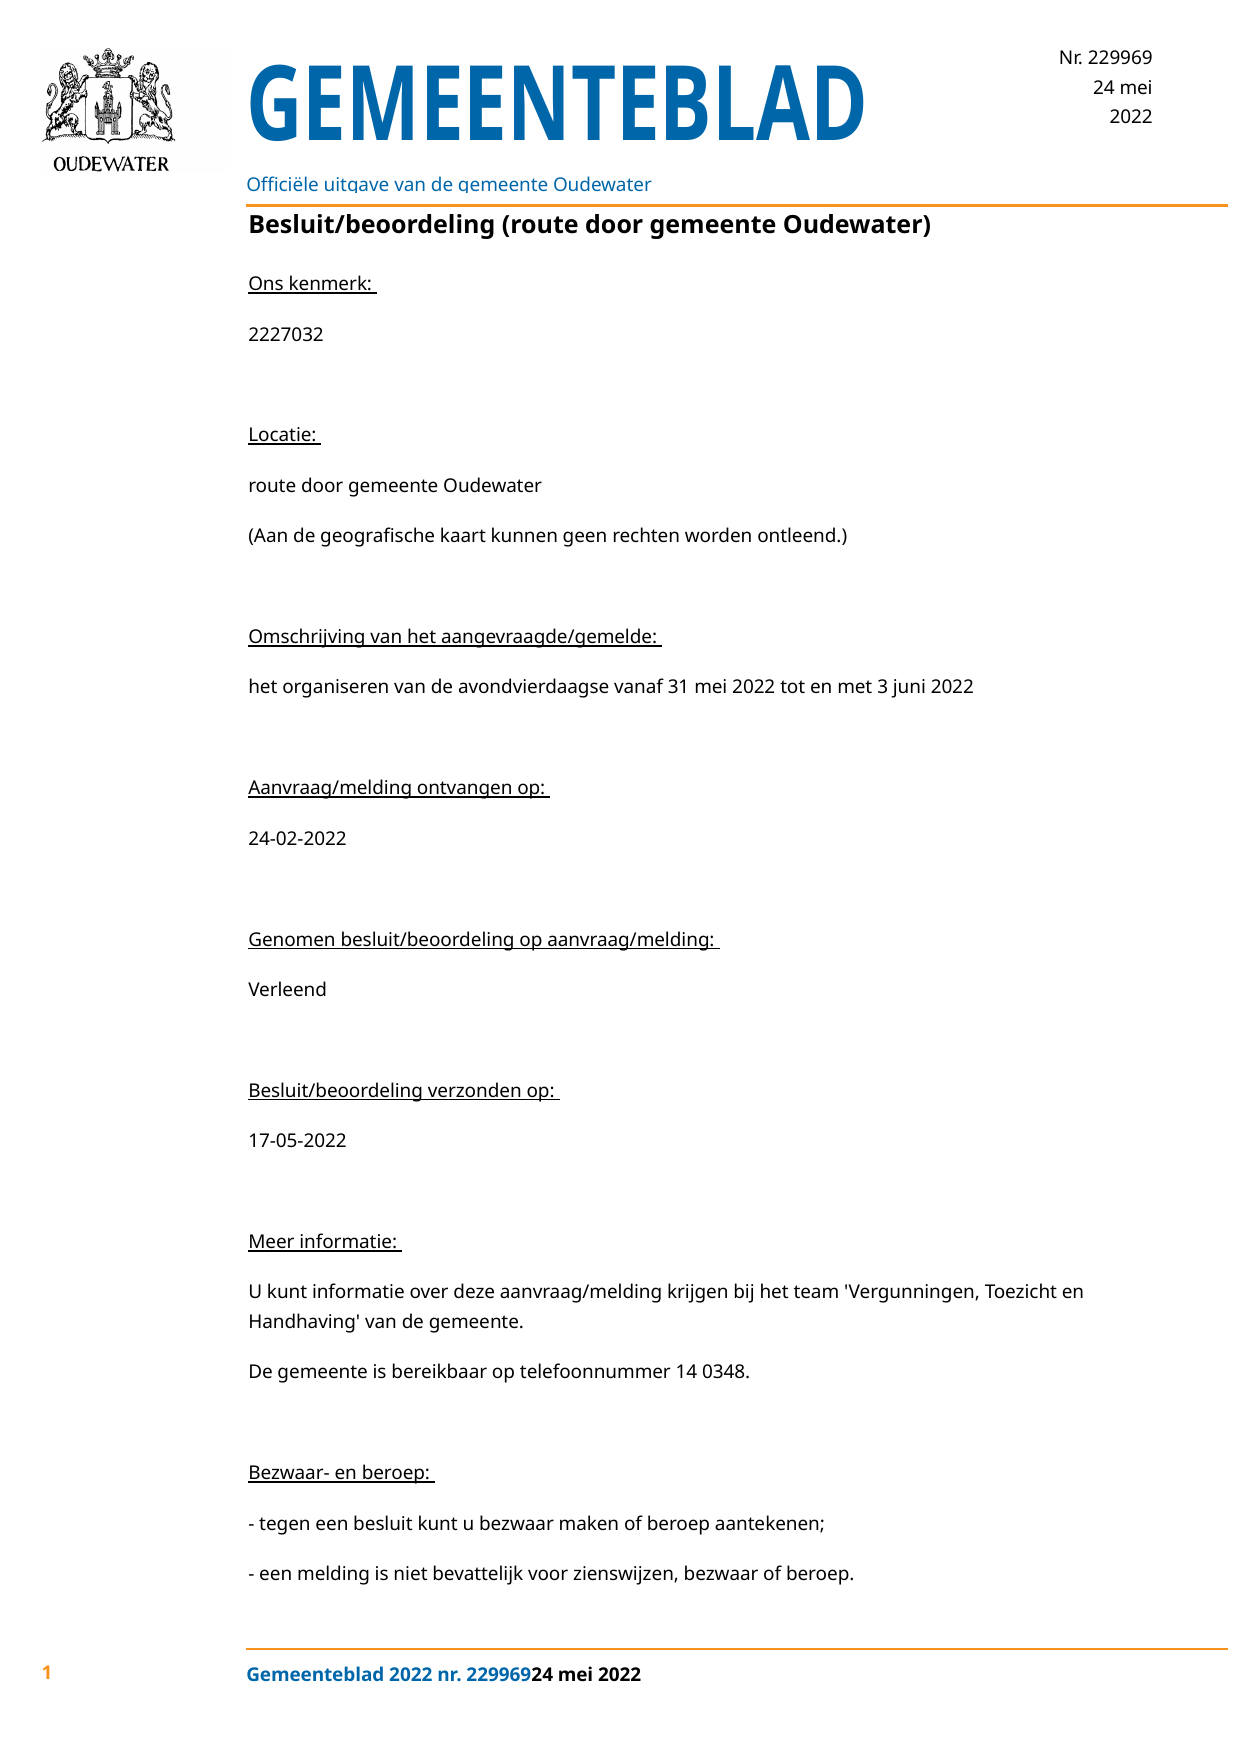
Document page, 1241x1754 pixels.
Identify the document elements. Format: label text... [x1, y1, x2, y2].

picture [41, 47, 231, 172]
text Locatie: [248, 422, 1152, 447]
text Besluit/beoordeling (route door gemeente Oudewater) [248, 207, 1152, 241]
text Ons kenmerk: [248, 270, 1152, 296]
text Meer informatie: [248, 1228, 1152, 1254]
text route door gemeente Oudewater [248, 472, 1152, 498]
text Bezwaar- en beroep: [248, 1459, 1152, 1485]
text 2227032 [248, 321, 1152, 346]
text (Aan de geografische kaart kunnen geen rechten worden ontleend.) [248, 522, 1152, 548]
text De gemeente is bereikbaar op telefoonnummer 14 0348. [248, 1359, 1152, 1384]
text het organiseren van de avondvierdaagse vanaf 31 mei 2022 tot en met 3 juni 2022 [248, 674, 1152, 699]
text - een melding is niet bevattelijk voor zienswijzen, bezwaar of beroep. [248, 1560, 1152, 1586]
text Verleend [248, 976, 1152, 1002]
text 24-02-2022 [248, 825, 1152, 851]
text Genomen besluit/beoordeling op aanvraag/melding: [248, 926, 1152, 951]
text Omschrijving van het aangevraagde/gemelde: [248, 623, 1152, 649]
text Aanvraag/melding ontvangen op: [248, 774, 1152, 800]
text Besluit/beoordeling verzonden op: [248, 1077, 1152, 1103]
text - tegen een besluit kunt u bezwaar maken of beroep aantekenen; [248, 1510, 1152, 1536]
text 17-05-2022 [248, 1127, 1152, 1153]
text U kunt informatie over deze aanvraag/melding krijgen bij het team 'Vergunningen, Toezicht en Handhaving' van de gemeente. [248, 1279, 1152, 1334]
